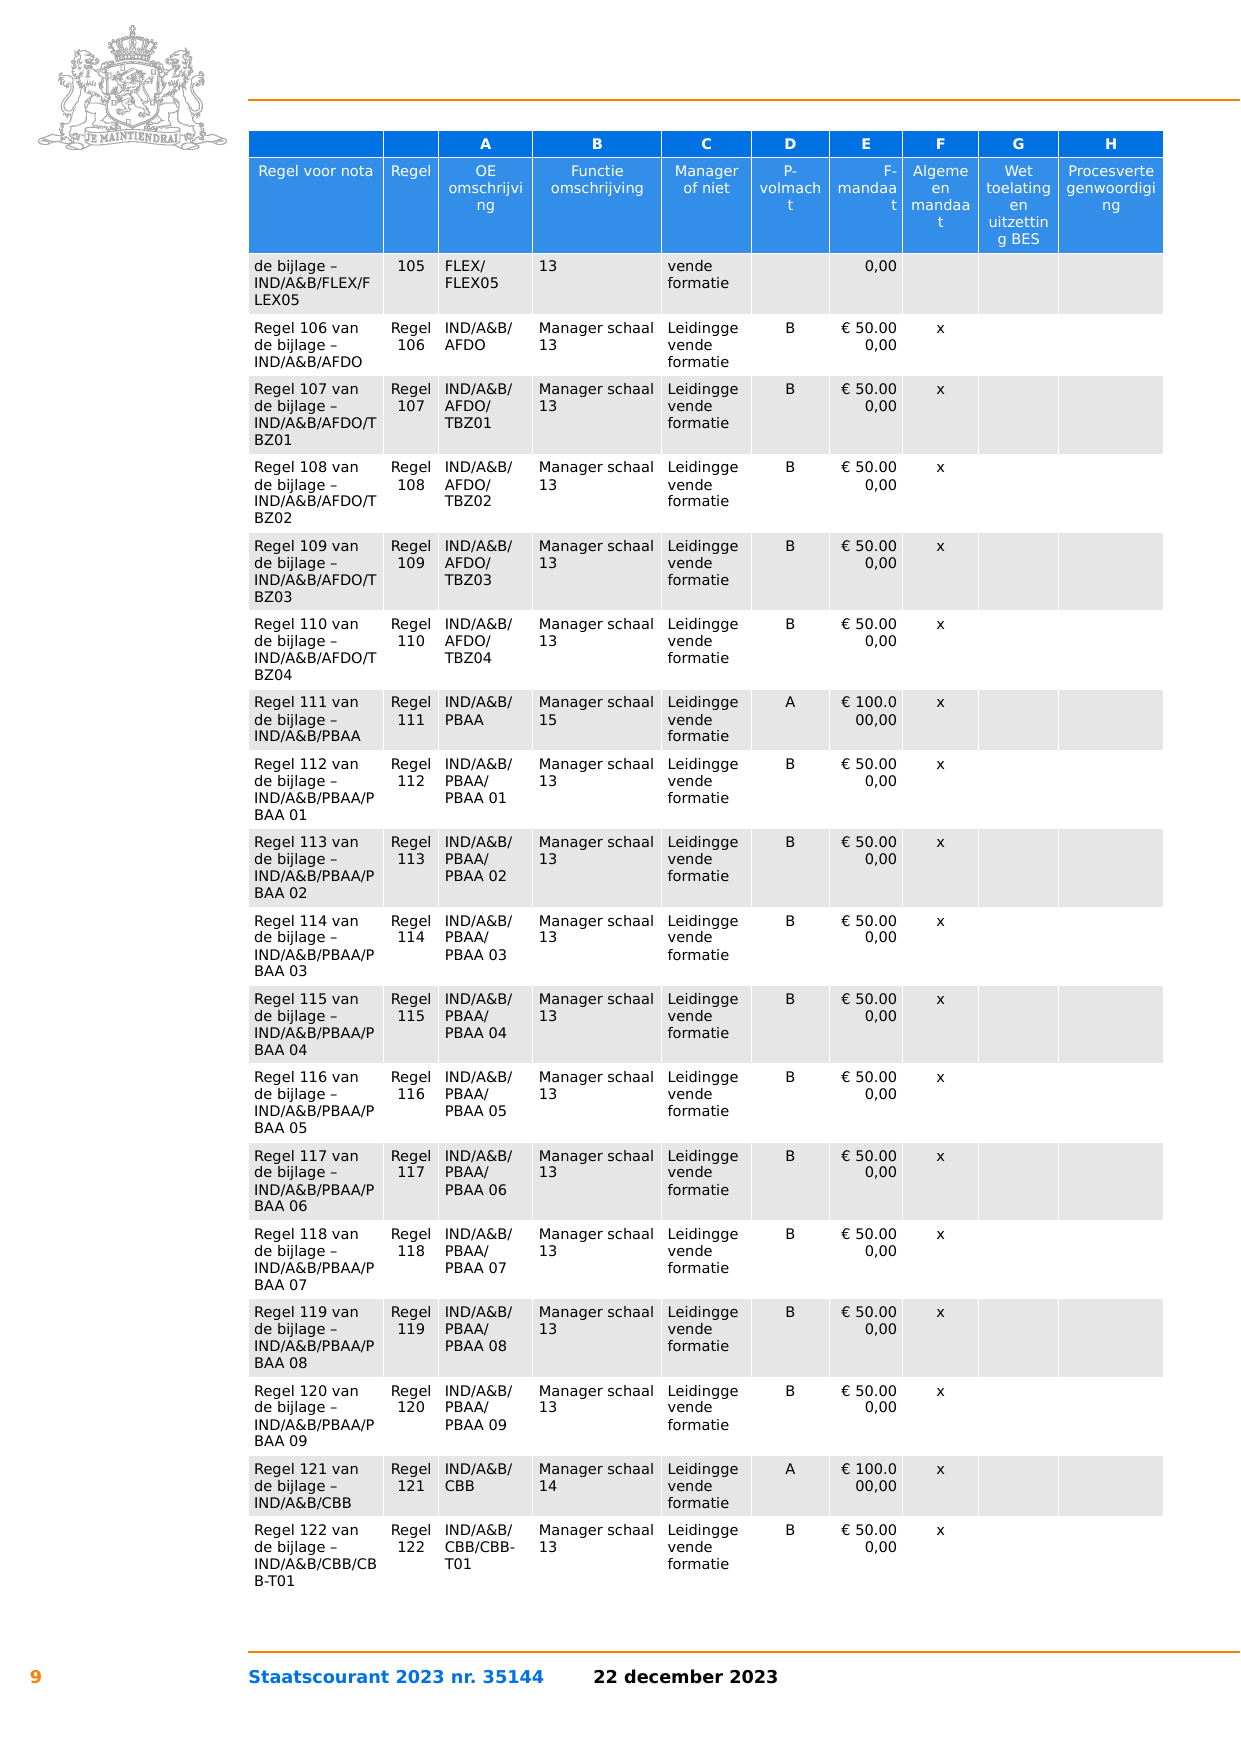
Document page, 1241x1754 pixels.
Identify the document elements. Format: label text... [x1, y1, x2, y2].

table_cell IND/A&B/PBAA/PBAA 07 [439, 1221, 532, 1298]
table_cell IND/A&B/PBAA/PBAA 06 [439, 1143, 532, 1220]
table_cell [1059, 1064, 1163, 1142]
table_cell FLEX/FLEX05 [439, 254, 532, 314]
table_cell Regel 120 [384, 1378, 438, 1455]
table_cell € 50.000,00 [830, 829, 902, 907]
table_cell x [903, 908, 978, 985]
table_cell P-volmacht [752, 158, 829, 253]
table_cell [752, 254, 829, 314]
table_cell € 50.000,00 [830, 751, 902, 828]
table_header [249, 131, 383, 157]
table_cell [979, 1456, 1058, 1516]
table_cell Leidinggevende formatie [662, 611, 751, 689]
table_cell Regel [384, 158, 438, 253]
table_cell Regel 119 van de bijlage – IND/A&B/PBAA/PBAA 08 [249, 1299, 383, 1377]
table_cell IND/A&B/CBB [439, 1456, 532, 1516]
table_cell Algemeen mandaat [903, 158, 978, 253]
table_cell Regel 122 van de bijlage – IND/A&B/CBB/CBB-T01 [249, 1518, 383, 1595]
table_header H [1059, 131, 1163, 157]
table_cell x [903, 829, 978, 907]
table_cell [979, 1143, 1058, 1220]
table_cell [1059, 1518, 1163, 1595]
table_cell € 50.000,00 [830, 1378, 902, 1455]
table_cell [979, 611, 1058, 689]
table_cell x [903, 315, 978, 375]
table_cell € 50.000,00 [830, 908, 902, 985]
table_cell Leidinggevende formatie [662, 533, 751, 610]
table_cell € 50.000,00 [830, 611, 902, 689]
table_cell Regel 121 van de bijlage – IND/A&B/CBB [249, 1456, 383, 1516]
table_cell Regel 117 van de bijlage – IND/A&B/PBAA/PBAA 06 [249, 1143, 383, 1220]
table_cell Leidinggevende formatie [662, 986, 751, 1063]
table_cell [979, 1518, 1058, 1595]
table_cell Leidinggevende formatie [662, 455, 751, 532]
table_cell [1059, 1143, 1163, 1220]
table_cell Regel 108 van de bijlage – IND/A&B/AFDO/TBZ02 [249, 455, 383, 532]
table_cell Regel 108 [384, 455, 438, 532]
table_cell x [903, 1456, 978, 1516]
table_cell Regel 112 [384, 751, 438, 828]
table_cell Manager schaal 13 [533, 1064, 661, 1142]
table_cell Regel 106 van de bijlage – IND/A&B/AFDO [249, 315, 383, 375]
table_cell Manager schaal 13 [533, 908, 661, 985]
table_cell IND/A&B/PBAA/PBAA 09 [439, 1378, 532, 1455]
table_cell B [752, 1518, 829, 1595]
table_cell Manager schaal 13 [533, 533, 661, 610]
table_header D [752, 131, 829, 157]
table_cell x [903, 690, 978, 750]
table_cell Regel 110 van de bijlage – IND/A&B/AFDO/TBZ04 [249, 611, 383, 689]
table_cell [903, 254, 978, 314]
table_cell vende formatie [662, 254, 751, 314]
table_cell Regel 122 [384, 1518, 438, 1595]
table_cell [979, 315, 1058, 375]
table_cell A [752, 1456, 829, 1516]
table_cell Manager schaal 13 [533, 1378, 661, 1455]
table_cell [1059, 315, 1163, 375]
table_cell B [752, 908, 829, 985]
table_cell € 50.000,00 [830, 455, 902, 532]
table_cell [979, 455, 1058, 532]
table_cell IND/A&B/PBAA/PBAA 03 [439, 908, 532, 985]
table_cell [1059, 376, 1163, 454]
table_cell Manager schaal 13 [533, 829, 661, 907]
table_cell IND/A&B/AFDO/TBZ01 [439, 376, 532, 454]
picture [38, 25, 227, 150]
table_cell Manager schaal 13 [533, 751, 661, 828]
table_cell x [903, 1518, 978, 1595]
table_cell B [752, 1378, 829, 1455]
table_cell B [752, 986, 829, 1063]
table_cell € 50.000,00 [830, 1064, 902, 1142]
table_cell Leidinggevende formatie [662, 829, 751, 907]
table_cell [1059, 751, 1163, 828]
table_cell IND/A&B/PBAA/PBAA 08 [439, 1299, 532, 1377]
table_cell Regel 109 van de bijlage – IND/A&B/AFDO/TBZ03 [249, 533, 383, 610]
table_cell € 50.000,00 [830, 1143, 902, 1220]
table_cell B [752, 751, 829, 828]
table_cell [979, 1221, 1058, 1298]
table_cell IND/A&B/AFDO [439, 315, 532, 375]
table_cell Manager schaal 13 [533, 1299, 661, 1377]
table_cell x [903, 455, 978, 532]
table_cell Regel 120 van de bijlage – IND/A&B/PBAA/PBAA 09 [249, 1378, 383, 1455]
table_cell € 50.000,00 [830, 1518, 902, 1595]
table_cell Manager schaal 14 [533, 1456, 661, 1516]
table_cell [1059, 1378, 1163, 1455]
table_cell 13 [533, 254, 661, 314]
table_cell Manager schaal 15 [533, 690, 661, 750]
table_cell [1059, 1221, 1163, 1298]
table_cell Regel 107 [384, 376, 438, 454]
table_cell Manager schaal 13 [533, 455, 661, 532]
table_cell Leidinggevende formatie [662, 1299, 751, 1377]
table_cell [1059, 908, 1163, 985]
table_cell [979, 376, 1058, 454]
table_cell Regel 114 van de bijlage – IND/A&B/PBAA/PBAA 03 [249, 908, 383, 985]
table_cell x [903, 1143, 978, 1220]
table_cell B [752, 533, 829, 610]
table_cell Leidinggevende formatie [662, 1456, 751, 1516]
table_cell € 50.000,00 [830, 986, 902, 1063]
table_cell Manager schaal 13 [533, 611, 661, 689]
table_cell x [903, 751, 978, 828]
table_cell [1059, 611, 1163, 689]
table_cell [979, 751, 1058, 828]
table_cell Leidinggevende formatie [662, 315, 751, 375]
table_cell Regel 113 [384, 829, 438, 907]
table_cell Regel 121 [384, 1456, 438, 1516]
table_cell [979, 829, 1058, 907]
table_cell Manager schaal 13 [533, 315, 661, 375]
table_cell [979, 1299, 1058, 1377]
table_cell B [752, 829, 829, 907]
table_cell € 50.000,00 [830, 376, 902, 454]
table_cell Regel 112 van de bijlage – IND/A&B/PBAA/PBAA 01 [249, 751, 383, 828]
table_cell Leidinggevende formatie [662, 751, 751, 828]
table_cell x [903, 1378, 978, 1455]
table_cell € 50.000,00 [830, 1221, 902, 1298]
table_cell Regel 114 [384, 908, 438, 985]
table_header A [439, 131, 532, 157]
table_cell Regel 116 [384, 1064, 438, 1142]
table_cell Regel 111 [384, 690, 438, 750]
table_cell [979, 908, 1058, 985]
table_cell Leidinggevende formatie [662, 908, 751, 985]
table_cell IND/A&B/PBAA/PBAA 01 [439, 751, 532, 828]
table_cell [1059, 455, 1163, 532]
table_cell Regel 115 [384, 986, 438, 1063]
table_cell Manager schaal 13 [533, 986, 661, 1063]
table_cell Manager schaal 13 [533, 1221, 661, 1298]
table_cell [1059, 1456, 1163, 1516]
table_cell Manager schaal 13 [533, 1518, 661, 1595]
table_cell [979, 254, 1058, 314]
table_cell Regel voor nota [249, 158, 383, 253]
table_cell x [903, 376, 978, 454]
table_cell [979, 533, 1058, 610]
table_cell de bijlage – IND/A&B/FLEX/FLEX05 [249, 254, 383, 314]
table_cell Regel 111 van de bijlage – IND/A&B/PBAA [249, 690, 383, 750]
table_cell IND/A&B/PBAA [439, 690, 532, 750]
table_cell Regel 110 [384, 611, 438, 689]
table_cell [979, 1064, 1058, 1142]
table_cell Leidinggevende formatie [662, 1143, 751, 1220]
table_cell Regel 118 [384, 1221, 438, 1298]
table_cell B [752, 1143, 829, 1220]
table_cell Regel 119 [384, 1299, 438, 1377]
table_cell Manager schaal 13 [533, 1143, 661, 1220]
table_cell [979, 1378, 1058, 1455]
table_cell Manager schaal 13 [533, 376, 661, 454]
table_cell Regel 118 van de bijlage – IND/A&B/PBAA/PBAA 07 [249, 1221, 383, 1298]
table_cell [1059, 829, 1163, 907]
table_header B [533, 131, 661, 157]
table_cell Regel 116 van de bijlage – IND/A&B/PBAA/PBAA 05 [249, 1064, 383, 1142]
table_cell x [903, 986, 978, 1063]
table_cell 105 [384, 254, 438, 314]
table_cell € 100.000,00 [830, 1456, 902, 1516]
table_cell x [903, 1221, 978, 1298]
table_cell IND/A&B/AFDO/TBZ04 [439, 611, 532, 689]
table_header E [830, 131, 902, 157]
table_cell Regel 109 [384, 533, 438, 610]
table_cell Leidinggevende formatie [662, 1064, 751, 1142]
table_cell € 50.000,00 [830, 315, 902, 375]
table_cell B [752, 1221, 829, 1298]
table_cell B [752, 315, 829, 375]
table_cell IND/A&B/AFDO/TBZ03 [439, 533, 532, 610]
table_cell € 100.000,00 [830, 690, 902, 750]
table_cell OE omschrijving [439, 158, 532, 253]
table_header G [979, 131, 1058, 157]
table_cell 0,00 [830, 254, 902, 314]
table_header [384, 131, 438, 157]
table_cell € 50.000,00 [830, 533, 902, 610]
table_cell [1059, 690, 1163, 750]
table_cell Wet toelating en uitzetting BES [979, 158, 1058, 253]
table_cell Leidinggevende formatie [662, 376, 751, 454]
table_cell Leidinggevende formatie [662, 690, 751, 750]
table_cell B [752, 455, 829, 532]
table_header F [903, 131, 978, 157]
table_cell x [903, 611, 978, 689]
table_cell IND/A&B/PBAA/PBAA 04 [439, 986, 532, 1063]
table_cell IND/A&B/CBB/CBB-T01 [439, 1518, 532, 1595]
table_cell Regel 106 [384, 315, 438, 375]
table_cell B [752, 1299, 829, 1377]
table_cell [1059, 986, 1163, 1063]
table_cell F-mandaat [830, 158, 902, 253]
table_cell x [903, 1064, 978, 1142]
table_cell IND/A&B/AFDO/TBZ02 [439, 455, 532, 532]
table_cell Leidinggevende formatie [662, 1378, 751, 1455]
table_cell Regel 117 [384, 1143, 438, 1220]
table_cell [1059, 1299, 1163, 1377]
table_cell Regel 107 van de bijlage – IND/A&B/AFDO/TBZ01 [249, 376, 383, 454]
table_cell IND/A&B/PBAA/PBAA 05 [439, 1064, 532, 1142]
table_cell Leidinggevende formatie [662, 1221, 751, 1298]
table_cell Regel 115 van de bijlage – IND/A&B/PBAA/PBAA 04 [249, 986, 383, 1063]
table_cell Procesvertegenwoordiging [1059, 158, 1163, 253]
table_cell IND/A&B/PBAA/PBAA 02 [439, 829, 532, 907]
table_cell B [752, 376, 829, 454]
table_cell A [752, 690, 829, 750]
table_cell [979, 690, 1058, 750]
table_header C [662, 131, 751, 157]
table_cell € 50.000,00 [830, 1299, 902, 1377]
table_cell Functie omschrijving [533, 158, 661, 253]
table_cell B [752, 1064, 829, 1142]
table_cell Manager of niet [662, 158, 751, 253]
table_cell B [752, 611, 829, 689]
table_cell [1059, 254, 1163, 314]
table_cell x [903, 533, 978, 610]
table_cell Regel 113 van de bijlage – IND/A&B/PBAA/PBAA 02 [249, 829, 383, 907]
table_cell [979, 986, 1058, 1063]
table_cell Leidinggevende formatie [662, 1518, 751, 1595]
table_cell x [903, 1299, 978, 1377]
table_cell [1059, 533, 1163, 610]
